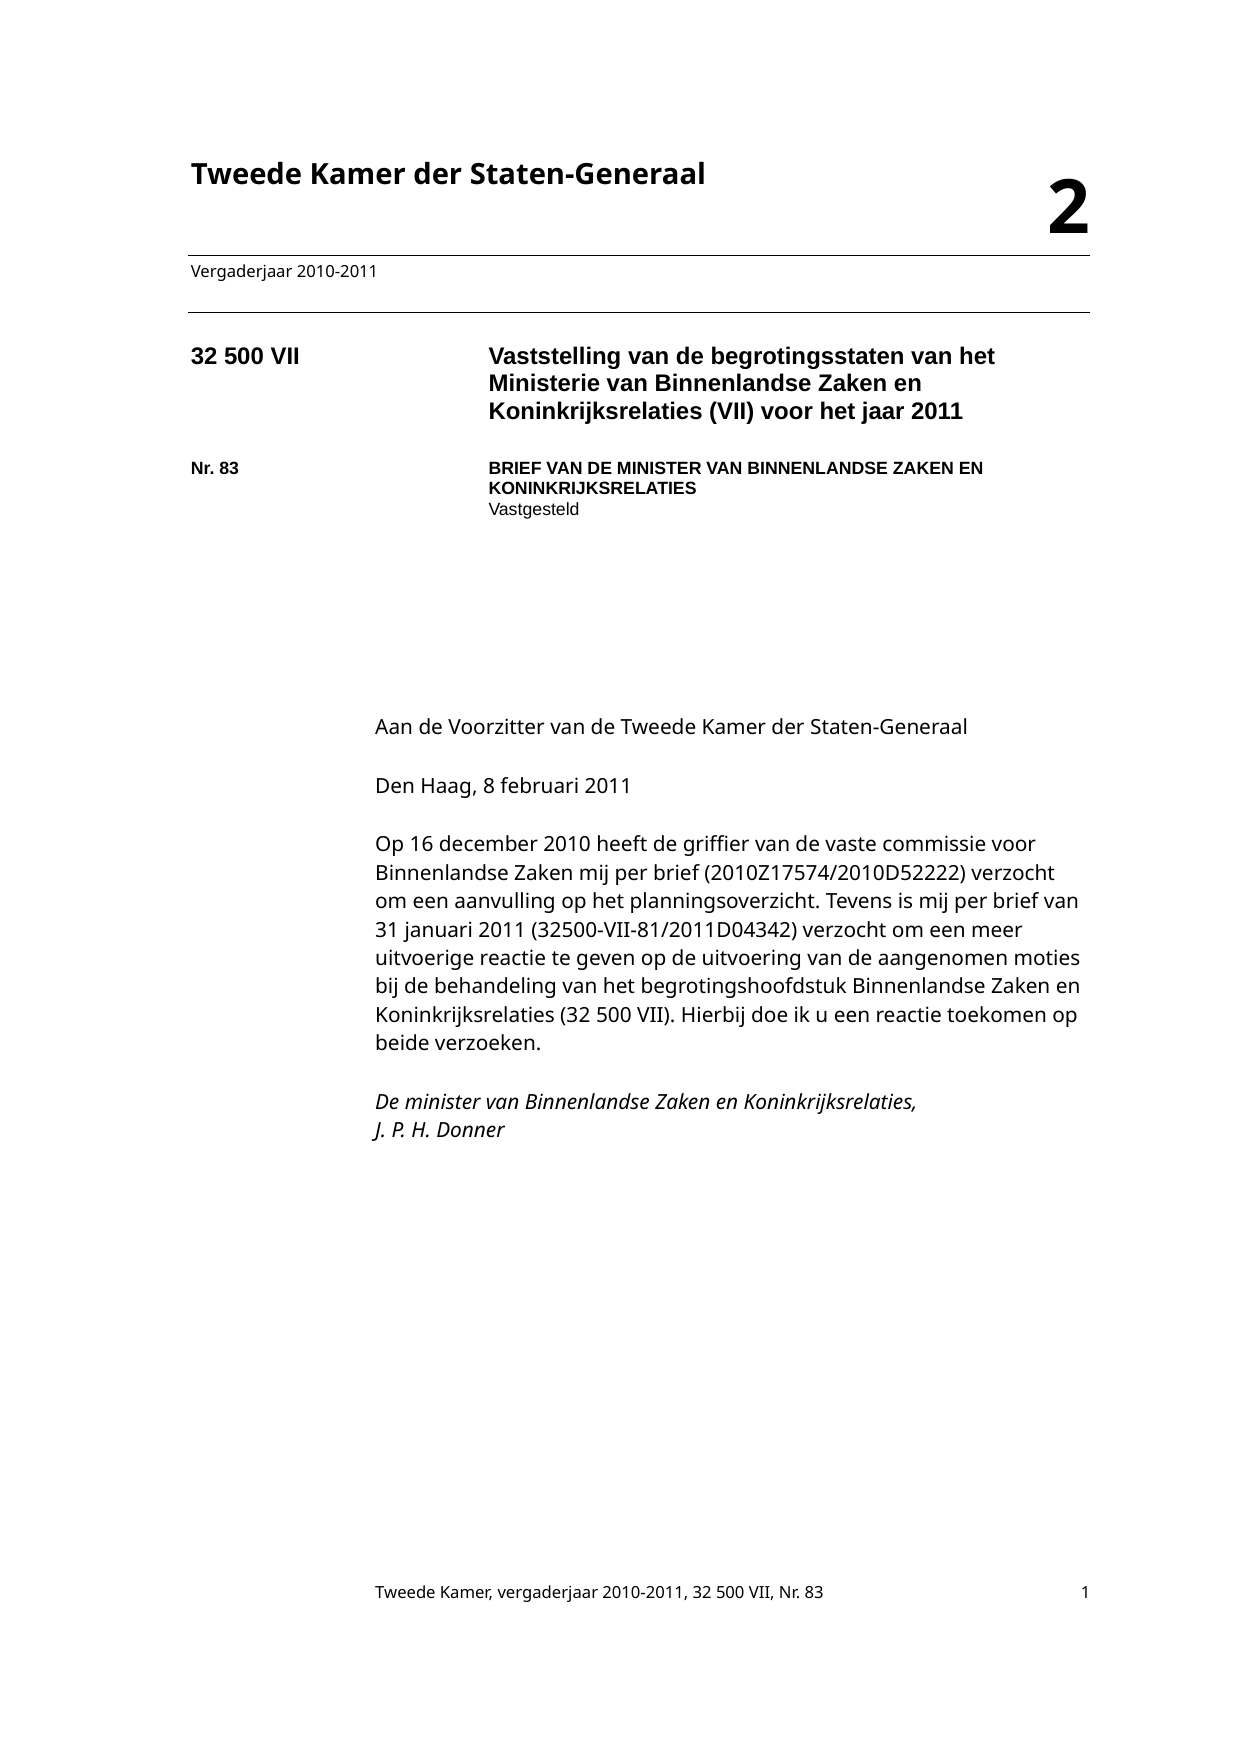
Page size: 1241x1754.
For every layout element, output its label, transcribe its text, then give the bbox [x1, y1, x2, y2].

table_header Tweede Kamer der Staten-Generaal [188, 150, 909, 255]
text Op 16 december 2010 heeft de griffier van de vaste commissie voor Binnenlandse Zaken mij per brief (2010Z17574/2010D52222) verzocht om een aanvulling op het planningsoverzicht. Tevens is mij per brief van 31 januari 2011 (32500-VII-81/2011D04342) verzocht om een meer uitvoerige reactie te geven op de uitvoering van de aangenomen moties bij de behandeling van het begrotingshoofdstuk Binnenlandse Zaken en Koninkrijksrelaties (32 500 VII). Hierbij doe ik u een reactie toekomen op beide verzoeken. [375, 829, 1090, 1057]
table_cell [485, 256, 1090, 312]
table_cell 32 500 VII [188, 339, 485, 454]
table_cell [485, 313, 1090, 339]
text Aan de Voorzitter van de Tweede Kamer der Staten-Generaal [375, 712, 1090, 741]
text J. P. H. Donner [375, 1115, 1090, 1144]
table_header 2 [910, 150, 1090, 255]
table_cell [188, 313, 485, 339]
table_cell Vaststelling van de begrotingsstaten van het Ministerie van Binnenlandse Zaken en Koninkrijksrelaties (VII) voor het jaar 2011 [485, 339, 1090, 454]
text Den Haag, 8 februari 2011 [375, 771, 1090, 799]
table_cell Nr. 83 [188, 455, 485, 594]
table_cell BRIEF VAN DE MINISTER VAN BINNENLANDSE ZAKEN EN KONINKRIJKSRELATIES Vastgesteld [485, 455, 1090, 594]
text De minister van Binnenlandse Zaken en Koninkrijksrelaties, [375, 1087, 1090, 1115]
table_cell Vergaderjaar 2010-2011 [188, 256, 485, 312]
